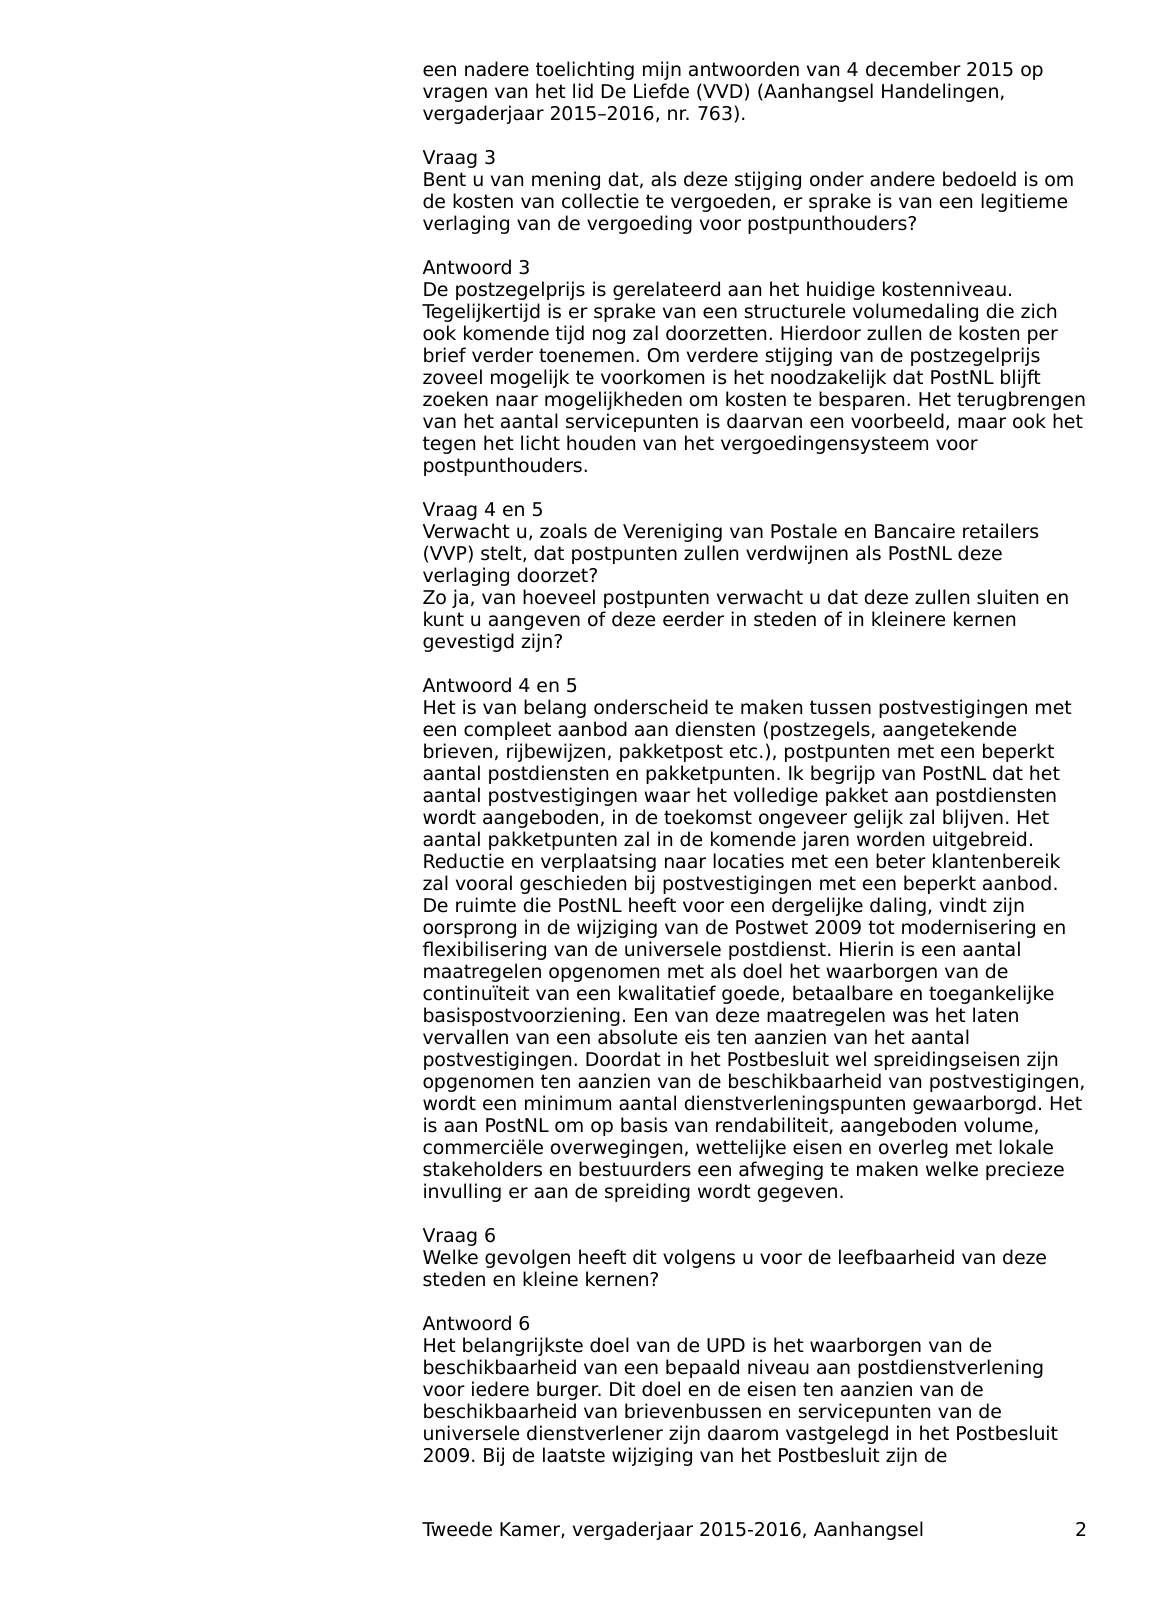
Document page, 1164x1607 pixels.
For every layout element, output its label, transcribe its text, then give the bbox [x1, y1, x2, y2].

text Vraag 4 en 5 [422, 499, 1087, 521]
text een nadere toelichting mijn antwoorden van 4 december 2015 op vragen van het lid De Liefde (VVD) (Aanhangsel Handelingen, vergaderjaar 2015–2016, nr. 763). [422, 59, 1087, 125]
text Antwoord 4 en 5 [422, 675, 1087, 697]
text Antwoord 3 [422, 257, 1087, 279]
text Zo ja, van hoeveel postpunten verwacht u dat deze zullen sluiten en kunt u aangeven of deze eerder in steden of in kleinere kernen gevestigd zijn? [422, 587, 1087, 653]
text Het is van belang onderscheid te maken tussen postvestigingen met een compleet aanbod aan diensten (postzegels, aangetekende brieven, rijbewijzen, pakketpost etc.), postpunten met een beperkt aantal postdiensten en pakketpunten. Ik begrijp van PostNL dat het aantal postvestigingen waar het volledige pakket aan postdiensten wordt aangeboden, in de toekomst ongeveer gelijk zal blijven. Het aantal pakketpunten zal in de komende jaren worden uitgebreid. Reductie en verplaatsing naar locaties met een beter klantenbereik zal vooral geschieden bij postvestigingen met een beperkt aanbod. De ruimte die PostNL heeft voor een dergelijke daling, vindt zijn oorsprong in de wijziging van de Postwet 2009 tot modernisering en flexibilisering van de universele postdienst. Hierin is een aantal maatregelen opgenomen met als doel het waarborgen van de continuïteit van een kwalitatief goede, betaalbare en toegankelijke basispostvoorziening. Een van deze maatregelen was het laten vervallen van een absolute eis ten aanzien van het aantal postvestigingen. Doordat in het Postbesluit wel spreidingseisen zijn opgenomen ten aanzien van de beschikbaarheid van postvestigingen, wordt een minimum aantal dienstverleningspunten gewaarborgd. Het is aan PostNL om op basis van rendabiliteit, aangeboden volume, commerciële overwegingen, wettelijke eisen en overleg met lokale stakeholders en bestuurders een afweging te maken welke precieze invulling er aan de spreiding wordt gegeven. [422, 697, 1087, 1203]
text Vraag 3 [422, 147, 1087, 169]
text Het belangrijkste doel van de UPD is het waarborgen van de beschikbaarheid van een bepaald niveau aan postdienstverlening voor iedere burger. Dit doel en de eisen ten aanzien van de beschikbaarheid van brievenbussen en servicepunten van de universele dienstverlener zijn daarom vastgelegd in het Postbesluit 2009. Bij de laatste wijziging van het Postbesluit zijn de [422, 1335, 1087, 1467]
text Welke gevolgen heeft dit volgens u voor de leefbaarheid van deze steden en kleine kernen? [422, 1247, 1087, 1291]
text Verwacht u, zoals de Vereniging van Postale en Bancaire retailers (VVP) stelt, dat postpunten zullen verdwijnen als PostNL deze verlaging doorzet? [422, 521, 1087, 587]
text De postzegelprijs is gerelateerd aan het huidige kostenniveau. Tegelijkertijd is er sprake van een structurele volumedaling die zich ook komende tijd nog zal doorzetten. Hierdoor zullen de kosten per brief verder toenemen. Om verdere stijging van de postzegelprijs zoveel mogelijk te voorkomen is het noodzakelijk dat PostNL blijft zoeken naar mogelijkheden om kosten te besparen. Het terugbrengen van het aantal servicepunten is daarvan een voorbeeld, maar ook het tegen het licht houden van het vergoedingensysteem voor postpunthouders. [422, 279, 1087, 477]
text Vraag 6 [422, 1225, 1087, 1247]
text Bent u van mening dat, als deze stijging onder andere bedoeld is om de kosten van collectie te vergoeden, er sprake is van een legitieme verlaging van de vergoeding voor postpunthouders? [422, 169, 1087, 235]
text Antwoord 6 [422, 1313, 1087, 1335]
